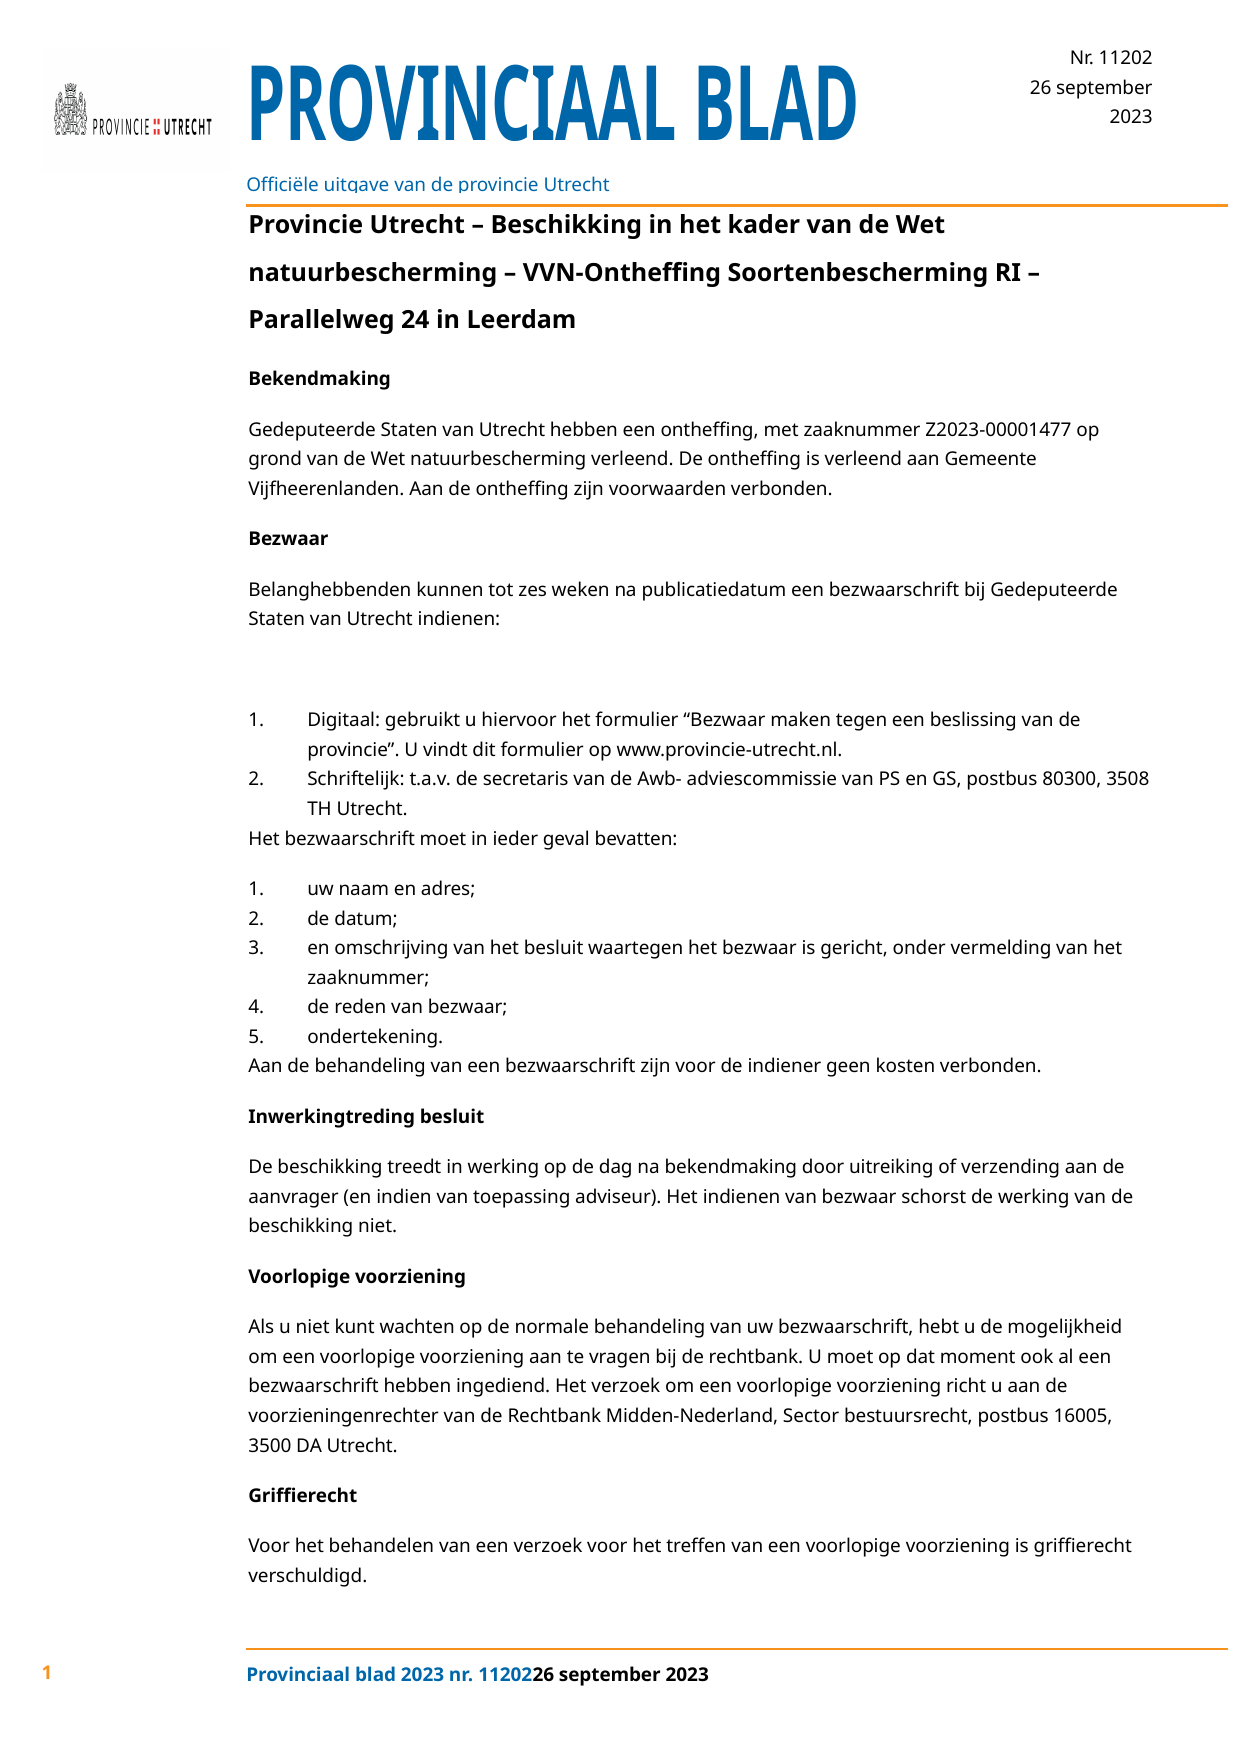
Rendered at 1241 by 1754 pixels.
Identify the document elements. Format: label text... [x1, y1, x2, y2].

list uw naam en adres; [248, 875, 1152, 901]
text Voorlopige voorziening [248, 1263, 1152, 1289]
text Aan de behandeling van een bezwaarschrift zijn voor de indiener geen kosten verbonden. [248, 1053, 1152, 1078]
text Griffierecht [248, 1482, 1152, 1508]
text Inwerkingtreding besluit [248, 1103, 1152, 1129]
list de datum; [248, 905, 1152, 930]
text Provincie Utrecht – Beschikking in het kader van de Wet natuurbescherming – VVN-Ontheffing Soortenbescherming RI – Parallelweg 24 in Leerdam [248, 207, 1152, 336]
text Bekendmaking [248, 366, 1152, 391]
list Schriftelijk: t.a.v. de secretaris van de Awb- adviescommissie van PS en GS, postbus 80300, 3508 TH Utrecht. [248, 766, 1152, 821]
list Digitaal: gebruikt u hiervoor het formulier “Bezwaar maken tegen een beslissing van de provincie”. U vindt dit formulier op www.provincie-utrecht.nl. [248, 706, 1152, 762]
text Als u niet kunt wachten op de normale behandeling van uw bezwaarschrift, hebt u de mogelijkheid om een voorlopige voorziening aan te vragen bij de rechtbank. U moet op dat moment ook al een bezwaarschrift hebben ingediend. Het verzoek om een voorlopige voorziening richt u aan de voorzieningenrechter van de Rechtbank Midden-Nederland, Sector bestuursrecht, postbus 16005, 3500 DA Utrecht. [248, 1313, 1152, 1457]
text Het bezwaarschrift moet in ieder geval bevatten: [248, 825, 1152, 850]
list ondertekening. [248, 1023, 1152, 1049]
picture [41, 47, 231, 172]
text De beschikking treedt in werking op de dag na bekendmaking door uitreiking of verzending aan de aanvrager (en indien van toepassing adviseur). Het indienen van bezwaar schorst de werking van de beschikking niet. [248, 1153, 1152, 1238]
list en omschrijving van het besluit waartegen het bezwaar is gericht, onder vermelding van het zaaknummer; [248, 934, 1152, 989]
text Belanghebbenden kunnen tot zes weken na publicatiedatum een bezwaarschrift bij Gedeputeerde Staten van Utrecht indienen: [248, 576, 1152, 631]
list de reden van bezwaar; [248, 993, 1152, 1019]
text Voor het behandelen van een verzoek voor het treffen van een voorlopige voorziening is griffierecht verschuldigd. [248, 1533, 1152, 1588]
text Gedeputeerde Staten van Utrecht hebben een ontheffing, met zaaknummer Z2023-00001477 op grond van de Wet natuurbescherming verleend. De ontheffing is verleend aan Gemeente Vijfheerenlanden. Aan de ontheffing zijn voorwaarden verbonden. [248, 416, 1152, 501]
text Bezwaar [248, 526, 1152, 551]
